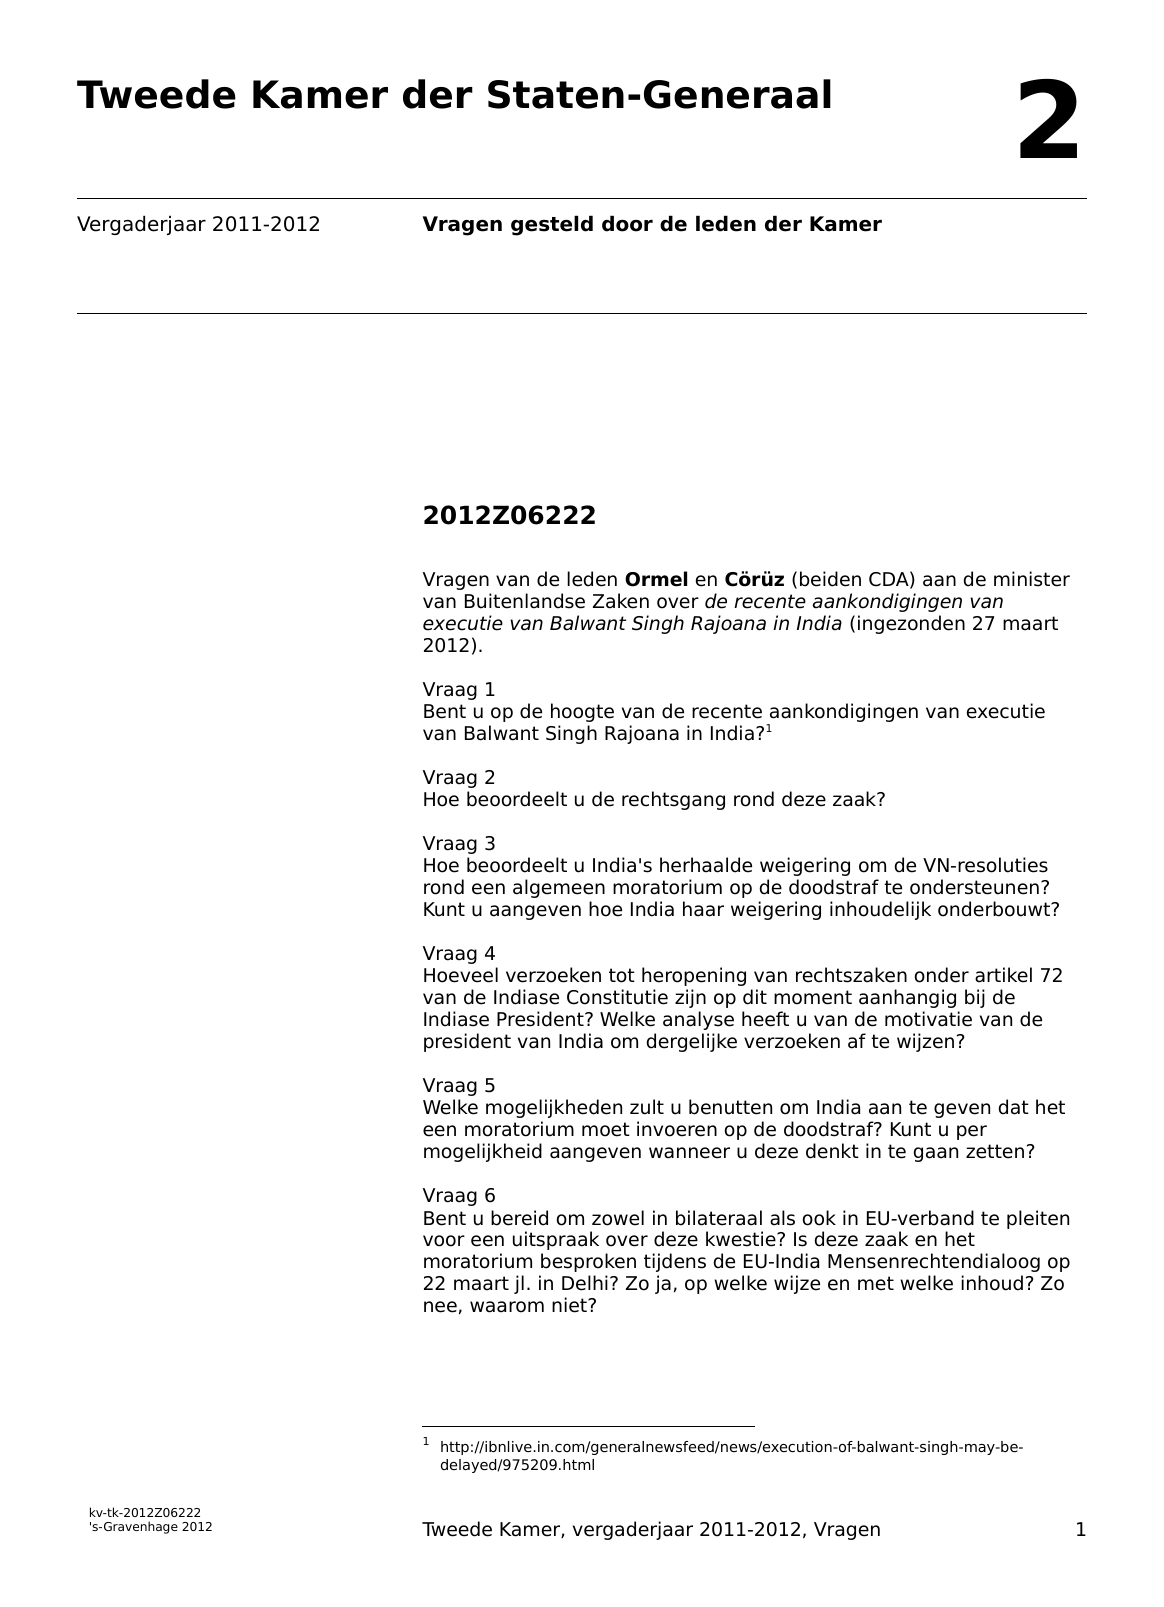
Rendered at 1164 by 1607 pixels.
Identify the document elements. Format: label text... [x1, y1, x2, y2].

table_header Tweede Kamer der Staten-Generaal [77, 59, 886, 198]
text Vraag 1 [422, 679, 1087, 701]
text Vraag 6 [422, 1185, 1087, 1207]
table_cell Vergaderjaar 2011-2012 [77, 199, 422, 313]
text Vraag 3 [422, 833, 1087, 855]
text Vraag 5 [422, 1075, 1087, 1097]
table_header 2 [886, 59, 1087, 198]
text Vraag 2 [422, 767, 1087, 789]
text Hoe beoordeelt u de rechtsgang rond deze zaak? [422, 789, 1087, 811]
text Bent u bereid om zowel in bilateraal als ook in EU-verband te pleiten voor een uitspraak over deze kwestie? Is deze zaak en het moratorium besproken tijdens de EU-India Mensenrechtendialoog op 22 maart jl. in Delhi? Zo ja, op welke wijze en met welke inhoud? Zo nee, waarom niet? [422, 1207, 1087, 1317]
text Bent u op de hoogte van de recente aankondigingen van executie van Balwant Singh Rajoana in India? [422, 701, 1087, 745]
text Welke mogelijkheden zult u benutten om India aan te geven dat het een moratorium moet invoeren op de doodstraf? Kunt u per mogelijkheid aangeven wanneer u deze denkt in te gaan zetten? [422, 1097, 1087, 1163]
text Vraag 4 [422, 943, 1087, 965]
text kv-tk-2012Z06222 [88, 1506, 323, 1520]
table_cell Vragen gesteld door de leden der Kamer [422, 199, 1087, 313]
text Vragen van de leden Ormel en Cörüz (beiden CDA) aan de minister van Buitenlandse Zaken over de recente aankondigingen van executie van Balwant Singh Rajoana in India (ingezonden 27 maart 2012). [422, 569, 1087, 657]
text 2012Z06222 [422, 501, 1087, 531]
text 's-Gravenhage 2012 [88, 1520, 323, 1534]
text Hoeveel verzoeken tot heropening van rechtszaken onder artikel 72 van de Indiase Constitutie zijn op dit moment aanhangig bij de Indiase President? Welke analyse heeft u van de motivatie van de president van India om dergelijke verzoeken af te wijzen? [422, 965, 1087, 1053]
text Hoe beoordeelt u India's herhaalde weigering om de VN-resoluties rond een algemeen moratorium op de doodstraf te ondersteunen? Kunt u aangeven hoe India haar weigering inhoudelijk onderbouwt? [422, 855, 1087, 921]
text http://ibnlive.in.com/generalnewsfeed/news/execution-of-balwant-singh-may-be-delayed/975209.html [422, 1435, 1087, 1474]
